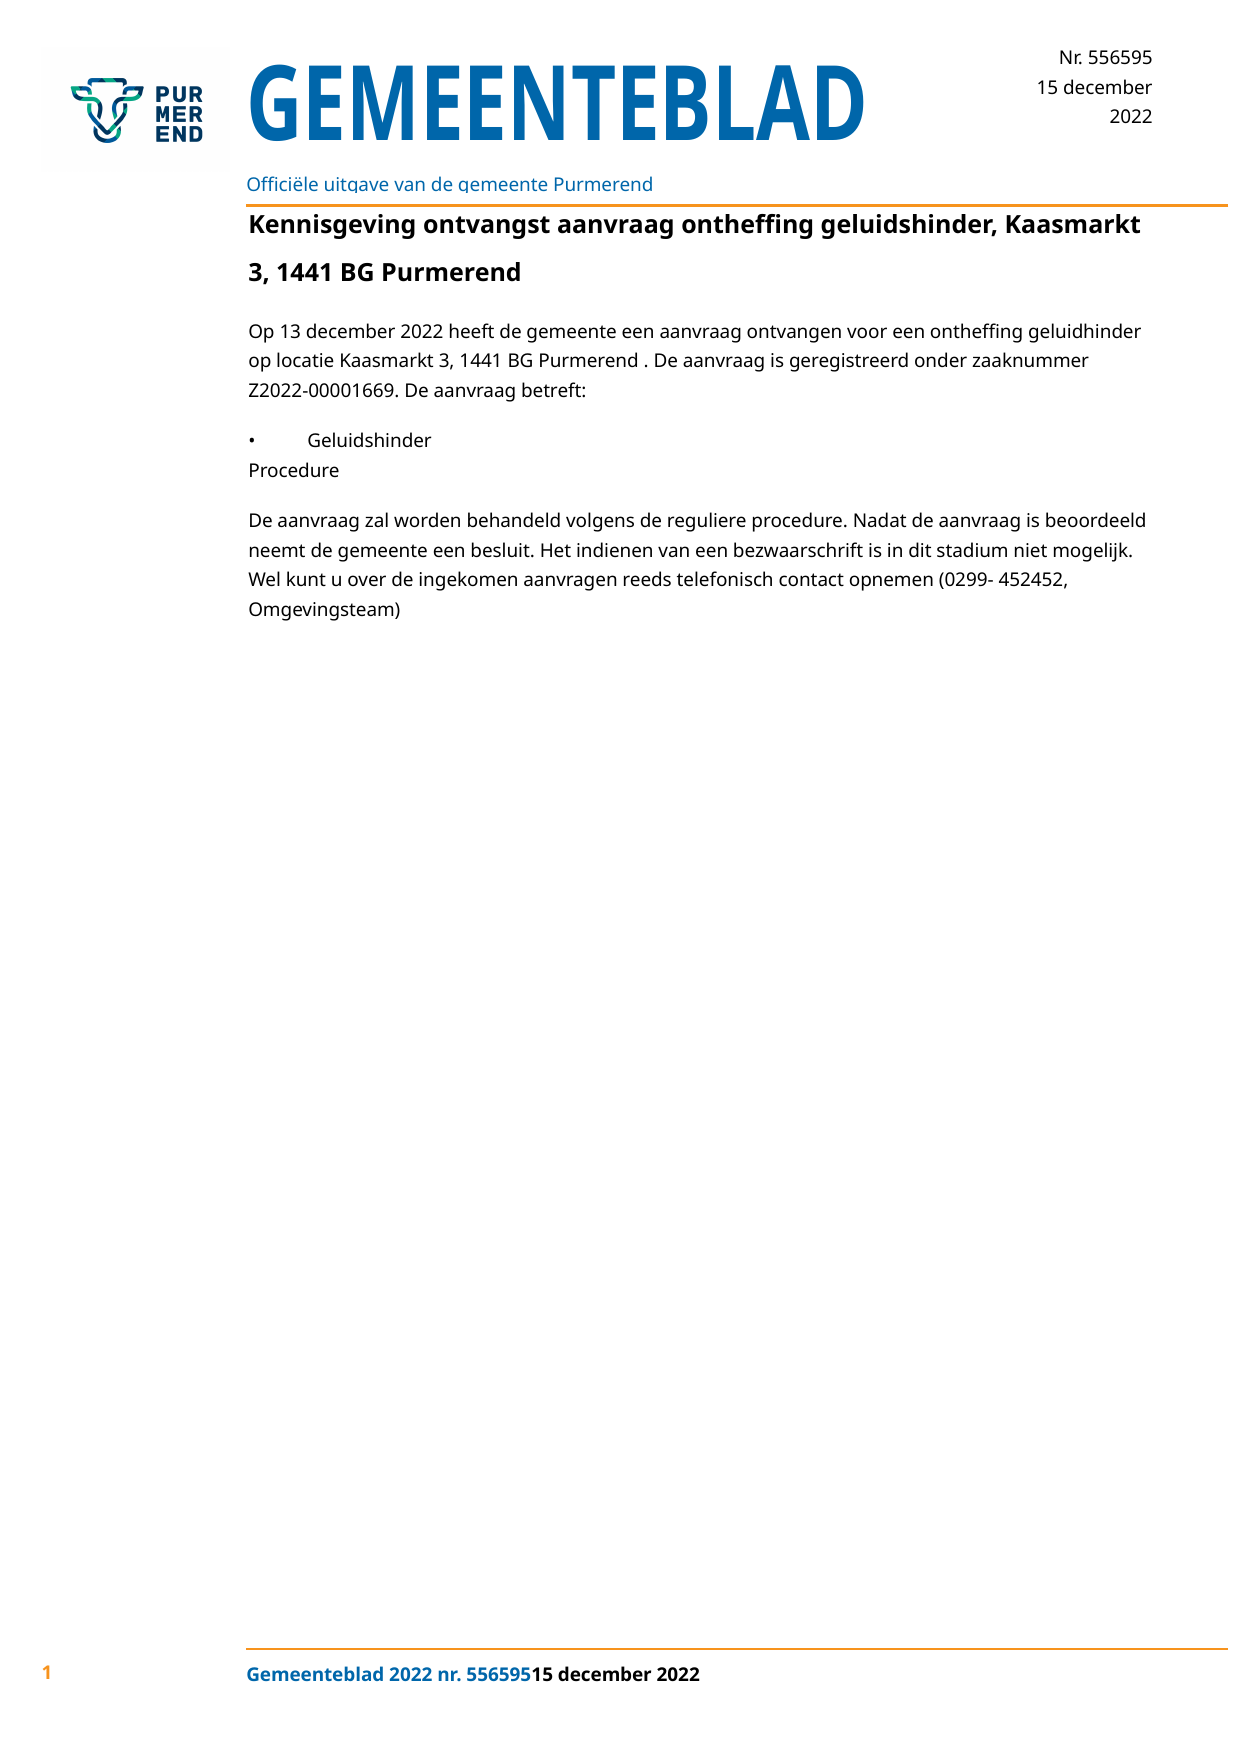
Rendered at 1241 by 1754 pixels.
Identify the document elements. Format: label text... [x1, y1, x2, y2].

picture [41, 47, 231, 172]
text Op 13 december 2022 heeft de gemeente een aanvraag ontvangen voor een ontheffing geluidhinder op locatie Kaasmarkt 3, 1441 BG Purmerend . De aanvraag is geregistreerd onder zaaknummer Z2022-00001669. De aanvraag betreft: [248, 318, 1152, 403]
text De aanvraag zal worden behandeld volgens de reguliere procedure. Nadat de aanvraag is beoordeeld neemt de gemeente een besluit. Het indienen van een bezwaarschrift is in dit stadium niet mogelijk. Wel kunt u over de ingekomen aanvragen reeds telefonisch contact opnemen (0299- 452452, Omgevingsteam) [248, 507, 1152, 622]
list Geluidshinder [248, 427, 1152, 453]
text Kennisgeving ontvangst aanvraag ontheffing geluidshinder, Kaasmarkt 3, 1441 BG Purmerend [248, 207, 1152, 288]
text Procedure [248, 457, 1152, 483]
